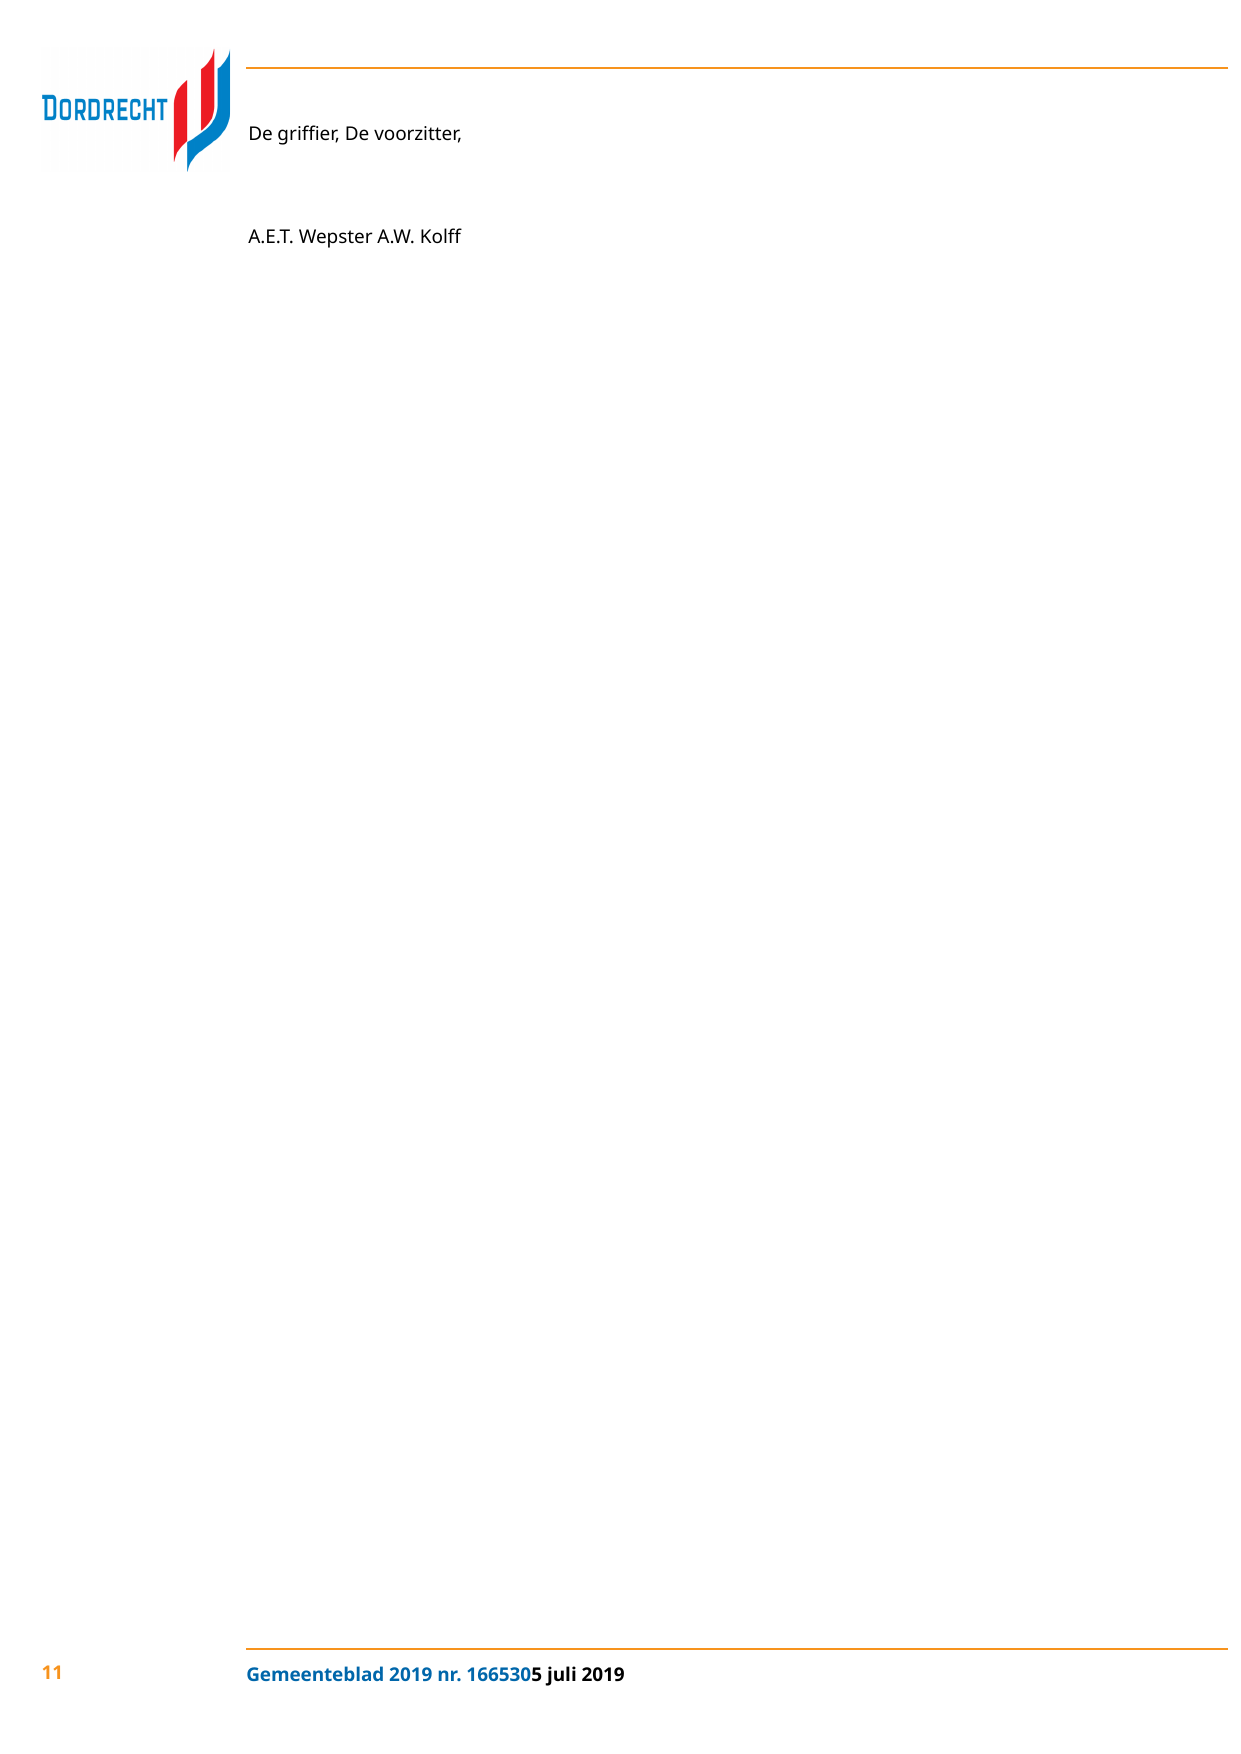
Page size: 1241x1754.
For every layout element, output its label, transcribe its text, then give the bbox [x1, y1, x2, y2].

text De griffier, De voorzitter, [248, 121, 1152, 146]
text A.E.T. Wepster A.W. Kolff [248, 223, 1152, 249]
picture [41, 47, 231, 172]
